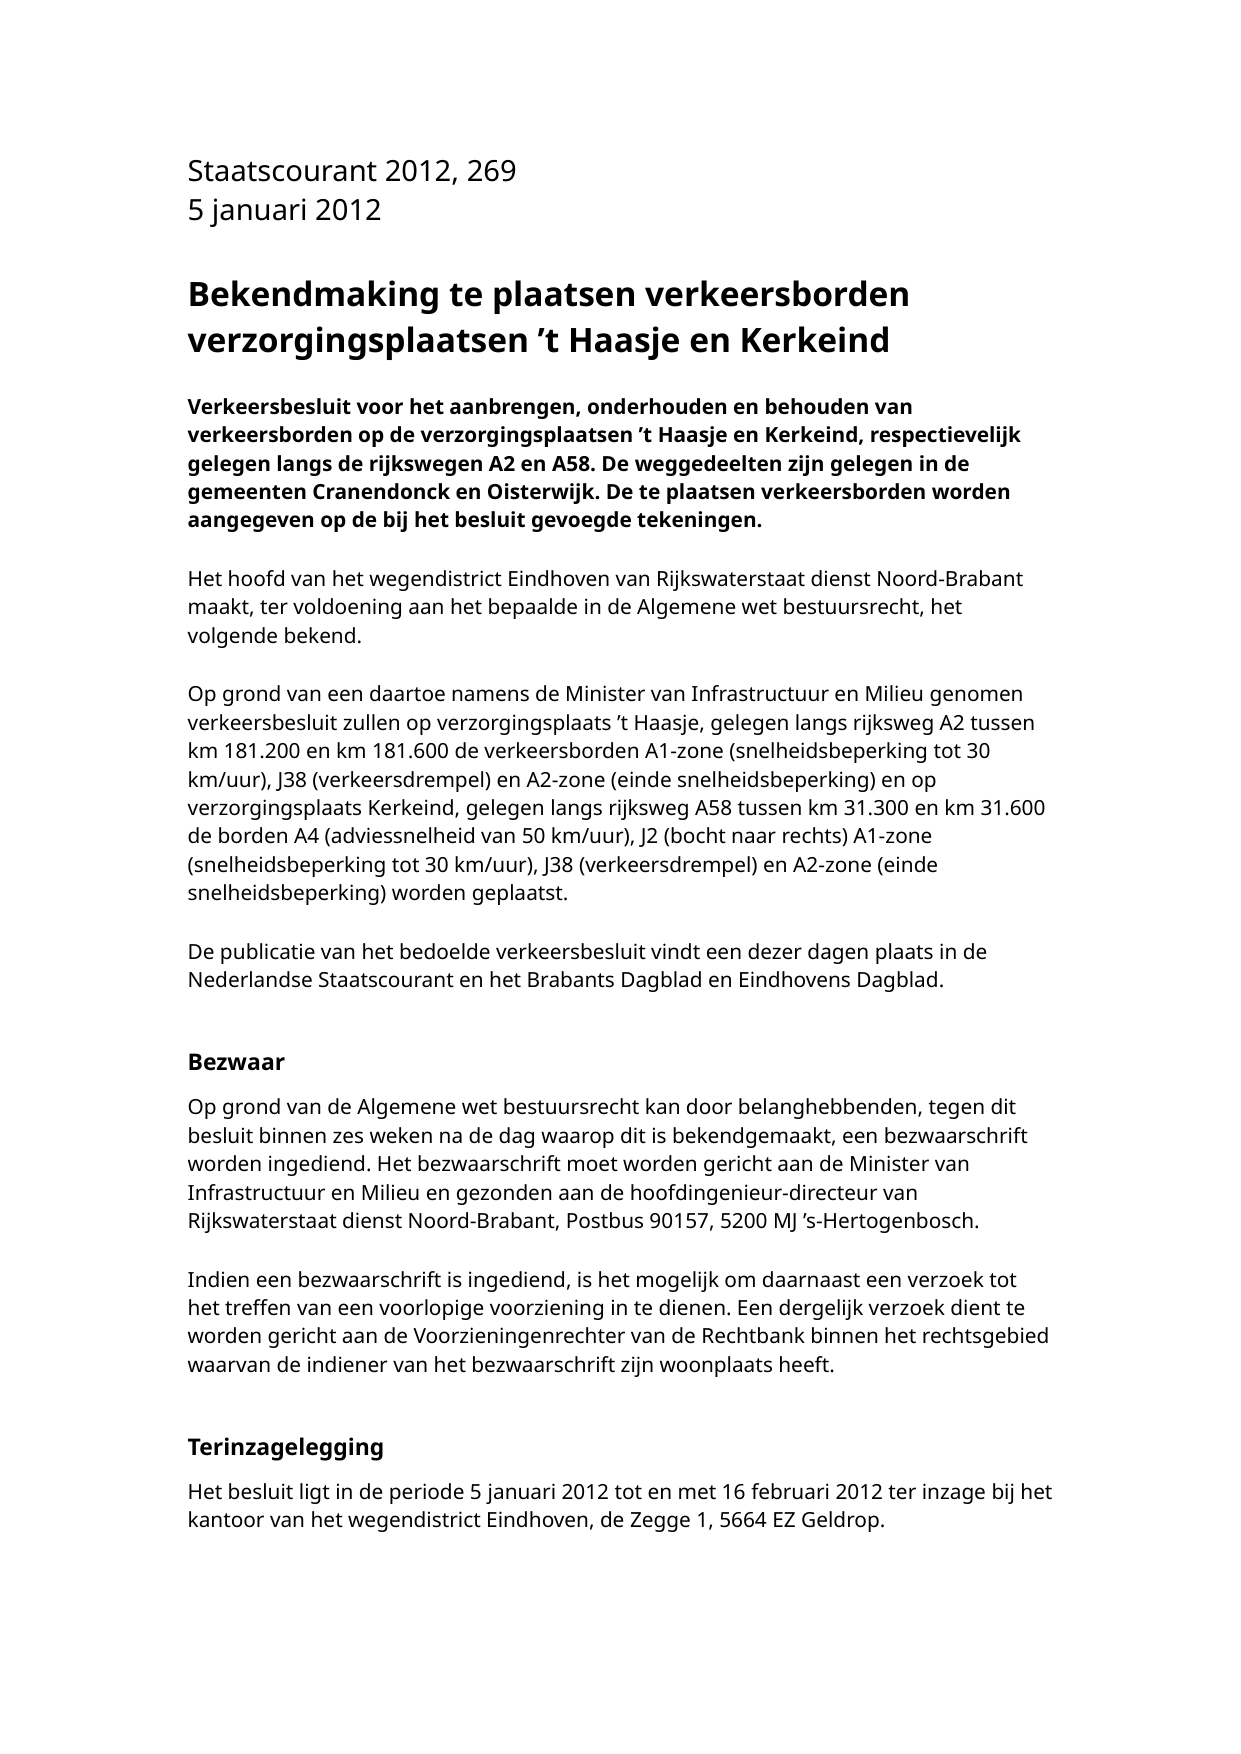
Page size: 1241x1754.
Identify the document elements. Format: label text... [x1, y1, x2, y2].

text Het hoofd van het wegendistrict Eindhoven van Rijkswaterstaat dienst Noord-Brabant maakt, ter voldoening aan het bepaalde in de Algemene wet bestuursrecht, het volgende bekend. [187, 564, 1053, 649]
subtitle Terinzagelegging [187, 1431, 1053, 1462]
text Verkeersbesluit voor het aanbrengen, onderhouden en behouden van verkeersborden op de verzorgingsplaatsen ’t Haasje en Kerkeind, respectievelijk gelegen langs de rijkswegen A2 en A58. De weggedeelten zijn gelegen in de gemeenten Cranendonck en Oisterwijk. De te plaatsen verkeersborden worden aangegeven op de bij het besluit gevoegde tekeningen. [187, 392, 1053, 534]
subtitle Bezwaar [187, 1046, 1053, 1077]
text Op grond van de Algemene wet bestuursrecht kan door belanghebbenden, tegen dit besluit binnen zes weken na de dag waarop dit is bekendgemaakt, een bezwaarschrift worden ingediend. Het bezwaarschrift moet worden gericht aan de Minister van Infrastructuur en Milieu en gezonden aan de hoofdingenieur-directeur van Rijkswaterstaat dienst Noord-Brabant, Postbus 90157, 5200 MJ ’s-Hertogenbosch. [187, 1092, 1053, 1235]
text 5 januari 2012 [187, 190, 1053, 229]
text De publicatie van het bedoelde verkeersbesluit vindt een dezer dagen plaats in de Nederlandse Staatscourant en het Brabants Dagblad en Eindhovens Dagblad. [187, 937, 1053, 994]
text Op grond van een daartoe namens de Minister van Infrastructuur en Milieu genomen verkeersbesluit zullen op verzorgingsplaats ’t Haasje, gelegen langs rijksweg A2 tussen km 181.200 en km 181.600 de verkeersborden A1-zone (snelheidsbeperking tot 30 km/uur), J38 (verkeersdrempel) en A2-zone (einde snelheidsbeperking) en op verzorgingsplaats Kerkeind, gelegen langs rijksweg A58 tussen km 31.300 en km 31.600 de borden A4 (adviessnelheid van 50 km/uur), J2 (bocht naar rechts) A1-zone (snelheidsbeperking tot 30 km/uur), J38 (verkeersdrempel) en A2-zone (einde snelheidsbeperking) worden geplaatst. [187, 679, 1053, 907]
text Indien een bezwaarschrift is ingediend, is het mogelijk om daarnaast een verzoek tot het treffen van een voorlopige voorziening in te dienen. Een dergelijk verzoek dient te worden gericht aan de Voorzieningenrechter van de Rechtbank binnen het rechtsgebied waarvan de indiener van het bezwaarschrift zijn woonplaats heeft. [187, 1265, 1053, 1378]
subtitle Bekendmaking te plaatsen verkeersborden verzorgingsplaatsen ’t Haasje en Kerkeind [187, 271, 1053, 362]
text Staatscourant 2012, 269 [187, 150, 1053, 190]
text Het besluit ligt in de periode 5 januari 2012 tot en met 16 februari 2012 ter inzage bij het kantoor van het wegendistrict Eindhoven, de Zegge 1, 5664 EZ Geldrop. [187, 1477, 1053, 1534]
